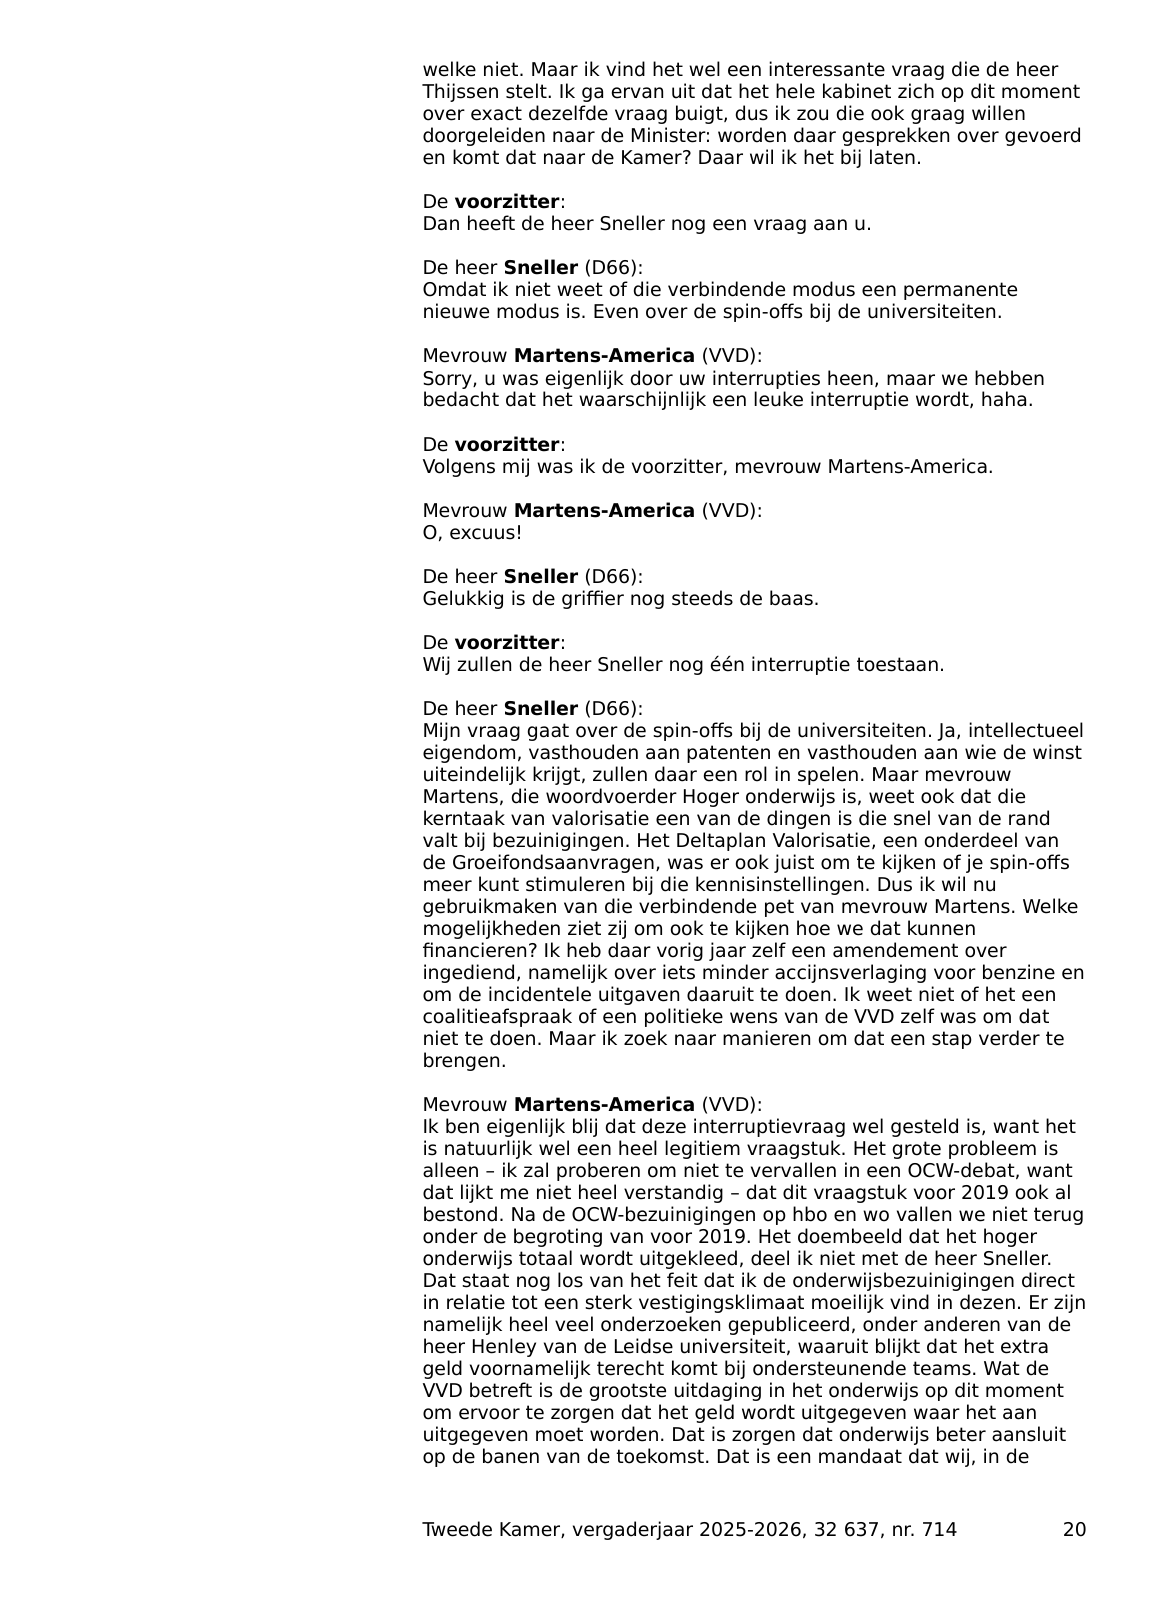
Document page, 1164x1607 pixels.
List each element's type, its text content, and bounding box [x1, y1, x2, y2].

text welke niet. Maar ik vind het wel een interessante vraag die de heer Thijssen stelt. Ik ga ervan uit dat het hele kabinet zich op dit moment over exact dezelfde vraag buigt, dus ik zou die ook graag willen doorgeleiden naar de Minister: worden daar gesprekken over gevoerd en komt dat naar de Kamer? Daar wil ik het bij laten. [422, 59, 1087, 169]
text Mevrouw Martens-America (VVD): [422, 500, 1087, 522]
text De voorzitter: [422, 433, 1087, 456]
text Sorry, u was eigenlijk door uw interrupties heen, maar we hebben bedacht dat het waarschijnlijk een leuke interruptie wordt, haha. [422, 367, 1087, 411]
text O, excuus! [422, 522, 1087, 544]
text Volgens mij was ik de voorzitter, mevrouw Martens-America. [422, 456, 1087, 477]
text De heer Sneller (D66): [422, 698, 1087, 720]
text Mijn vraag gaat over de spin-offs bij de universiteiten. Ja, intellectueel eigendom, vasthouden aan patenten en vasthouden aan wie de winst uiteindelijk krijgt, zullen daar een rol in spelen. Maar mevrouw Martens, die woordvoerder Hoger onderwijs is, weet ook dat die kerntaak van valorisatie een van de dingen is die snel van de rand valt bij bezuinigingen. Het Deltaplan Valorisatie, een onderdeel van de Groeifondsaanvragen, was er ook juist om te kijken of je spin-offs meer kunt stimuleren bij die kennisinstellingen. Dus ik wil nu gebruikmaken van die verbindende pet van mevrouw Martens. Welke mogelijkheden ziet zij om ook te kijken hoe we dat kunnen financieren? Ik heb daar vorig jaar zelf een amendement over ingediend, namelijk over iets minder accijnsverlaging voor benzine en om de incidentele uitgaven daaruit te doen. Ik weet niet of het een coalitieafspraak of een politieke wens van de VVD zelf was om dat niet te doen. Maar ik zoek naar manieren om dat een stap verder te brengen. [422, 720, 1087, 1072]
text Gelukkig is de griffier nog steeds de baas. [422, 588, 1087, 610]
text De voorzitter: [422, 632, 1087, 654]
text Mevrouw Martens-America (VVD): [422, 345, 1087, 367]
text Wij zullen de heer Sneller nog één interruptie toestaan. [422, 654, 1087, 676]
text Dan heeft de heer Sneller nog een vraag aan u. [422, 213, 1087, 235]
text De heer Sneller (D66): [422, 566, 1087, 588]
text Ik ben eigenlijk blij dat deze interruptievraag wel gesteld is, want het is natuurlijk wel een heel legitiem vraagstuk. Het grote probleem is alleen – ik zal proberen om niet te vervallen in een OCW-debat, want dat lijkt me niet heel verstandig – dat dit vraagstuk voor 2019 ook al bestond. Na de OCW-bezuinigingen op hbo en wo vallen we niet terug onder de begroting van voor 2019. Het doembeeld dat het hoger onderwijs totaal wordt uitgekleed, deel ik niet met de heer Sneller. Dat staat nog los van het feit dat ik de onderwijsbezuinigingen direct in relatie tot een sterk vestigingsklimaat moeilijk vind in dezen. Er zijn namelijk heel veel onderzoeken gepubliceerd, onder anderen van de heer Henley van de Leidse universiteit, waaruit blijkt dat het extra geld voornamelijk terecht komt bij ondersteunende teams. Wat de VVD betreft is de grootste uitdaging in het onderwijs op dit moment om ervoor te zorgen dat het geld wordt uitgegeven waar het aan uitgegeven moet worden. Dat is zorgen dat onderwijs beter aansluit op de banen van de toekomst. Dat is een mandaat dat wij, in de [422, 1116, 1087, 1468]
text Omdat ik niet weet of die verbindende modus een permanente nieuwe modus is. Even over de spin-offs bij de universiteiten. [422, 279, 1087, 323]
text De voorzitter: [422, 191, 1087, 213]
text De heer Sneller (D66): [422, 257, 1087, 279]
text Mevrouw Martens-America (VVD): [422, 1094, 1087, 1116]
